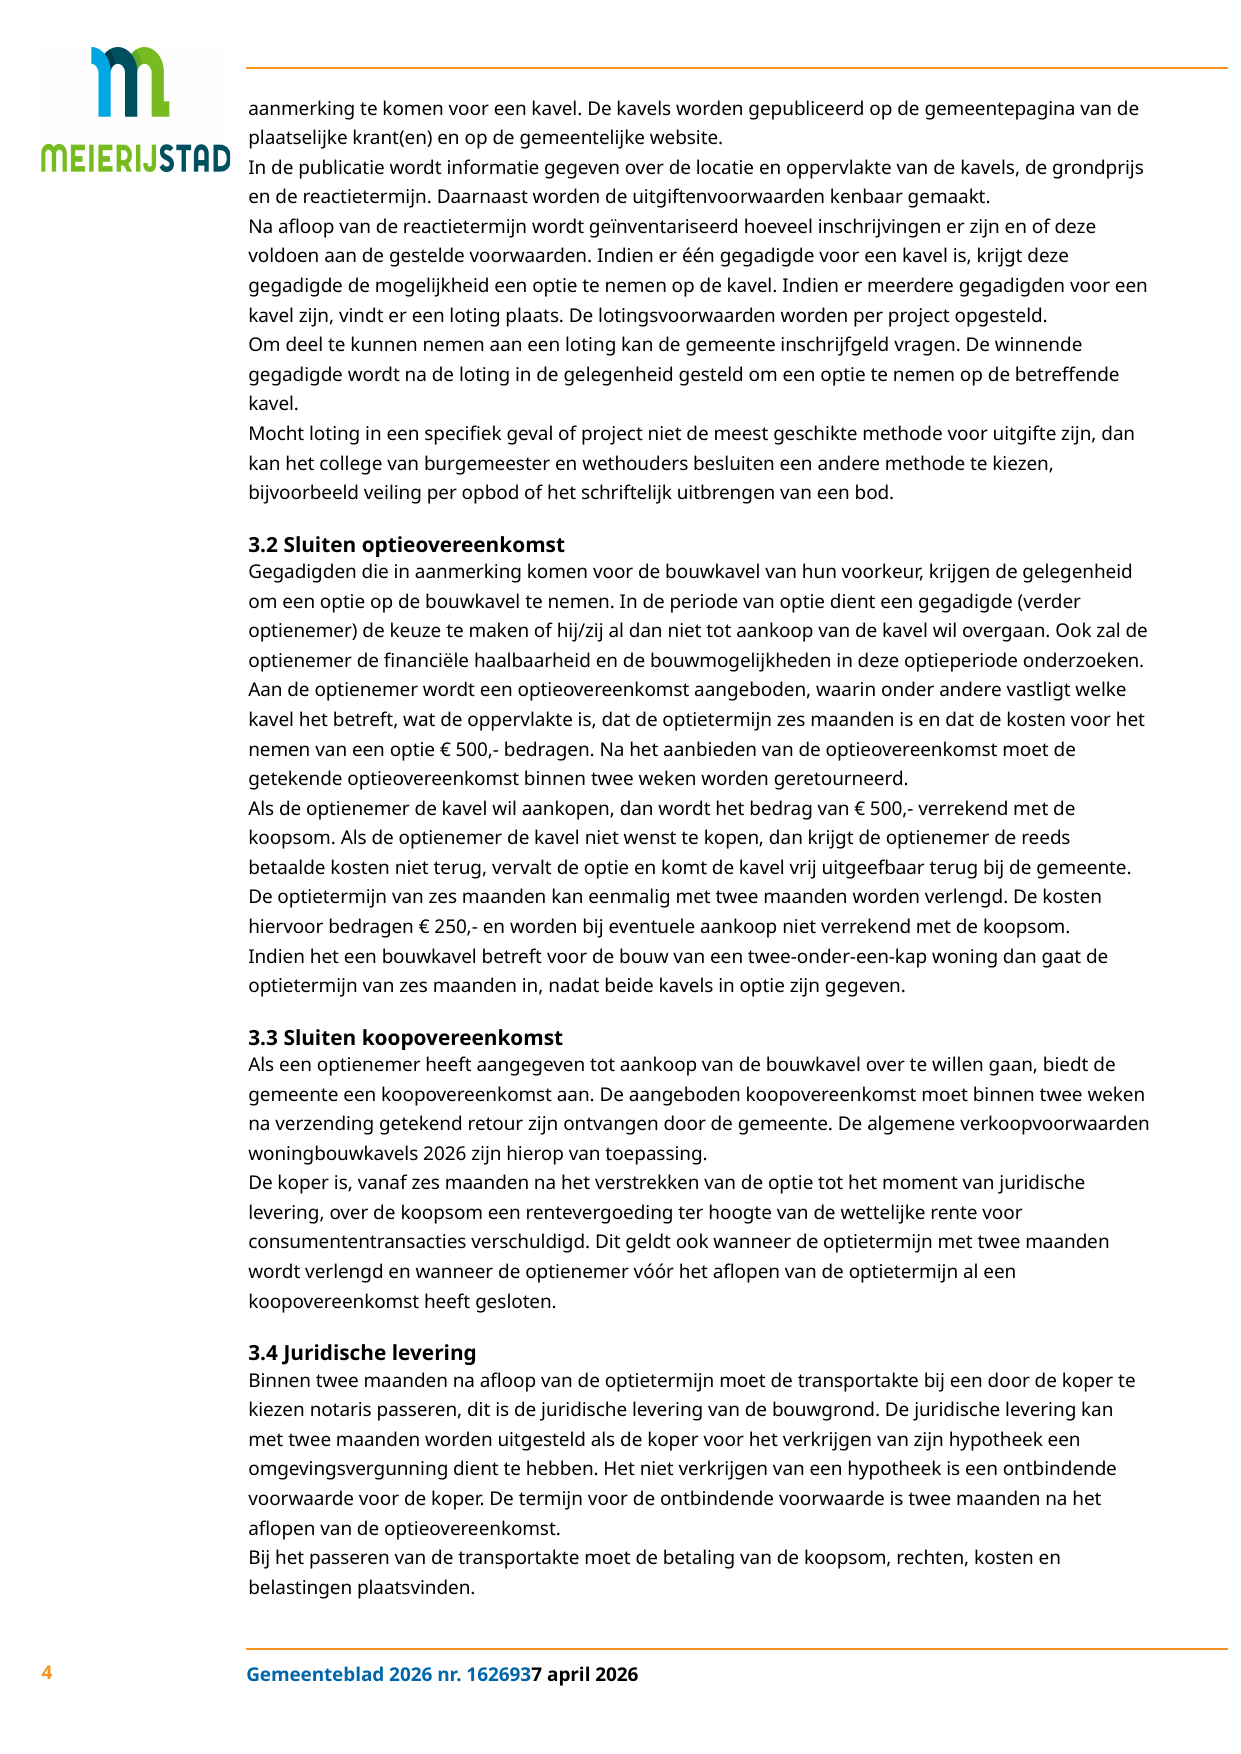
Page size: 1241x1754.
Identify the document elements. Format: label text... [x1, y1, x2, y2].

text Na afloop van de reactietermijn wordt geïnventariseerd hoeveel inschrijvingen er zijn en of deze voldoen aan de gestelde voorwaarden. Indien er één gegadigde voor een kavel is, krijgt deze gegadigde de mogelijkheid een optie te nemen op de kavel. Indien er meerdere gegadigden voor een kavel zijn, vindt er een loting plaats. De lotingsvoorwaarden worden per project opgesteld. [248, 213, 1152, 328]
text 3.3 Sluiten koopovereenkomst [248, 1023, 1152, 1051]
text De optietermijn van zes maanden kan eenmalig met twee maanden worden verlengd. De kosten hiervoor bedragen € 250,- en worden bij eventuele aankoop niet verrekend met de koopsom. [248, 884, 1152, 939]
text Als de optienemer de kavel wil aankopen, dan wordt het bedrag van € 500,- verrekend met de koopsom. Als de optienemer de kavel niet wenst te kopen, dan krijgt de optienemer de reeds betaalde kosten niet terug, vervalt de optie en komt de kavel vrij uitgeefbaar terug bij de gemeente. [248, 795, 1152, 880]
text Binnen twee maanden na afloop van de optietermijn moet de transportakte bij een door de koper te kiezen notaris passeren, dit is de juridische levering van de bouwgrond. De juridische levering kan met twee maanden worden uitgesteld als de koper voor het verkrijgen van zijn hypotheek een omgevingsvergunning dient te hebben. Het niet verkrijgen van een hypotheek is een ontbindende voorwaarde voor de koper. De termijn voor de ontbindende voorwaarde is twee maanden na het aflopen van de optieovereenkomst. [248, 1367, 1152, 1540]
text aanmerking te komen voor een kavel. De kavels worden gepubliceerd op de gemeentepagina van de plaatselijke krant(en) en op de gemeentelijke website. [248, 95, 1152, 150]
text 3.4 Juridische levering [248, 1338, 1152, 1367]
text Als een optienemer heeft aangegeven tot aankoop van de bouwkavel over te willen gaan, biedt de gemeente een koopovereenkomst aan. De aangeboden koopovereenkomst moet binnen twee weken na verzending getekend retour zijn ontvangen door de gemeente. De algemene verkoopvoorwaarden woningbouwkavels 2026 zijn hierop van toepassing. [248, 1051, 1152, 1166]
text 3.2 Sluiten optieovereenkomst [248, 530, 1152, 558]
picture [41, 47, 231, 172]
text In de publicatie wordt informatie gegeven over de locatie en oppervlakte van de kavels, de grondprijs en de reactietermijn. Daarnaast worden de uitgiftenvoorwaarden kenbaar gemaakt. [248, 154, 1152, 209]
text Aan de optienemer wordt een optieovereenkomst aangeboden, waarin onder andere vastligt welke kavel het betreft, wat de oppervlakte is, dat de optietermijn zes maanden is en dat de kosten voor het nemen van een optie € 500,- bedragen. Na het aanbieden van de optieovereenkomst moet de getekende optieovereenkomst binnen twee weken worden geretourneerd. [248, 677, 1152, 791]
text Indien het een bouwkavel betreft voor de bouw van een twee-onder-een-kap woning dan gaat de optietermijn van zes maanden in, nadat beide kavels in optie zijn gegeven. [248, 943, 1152, 998]
text Gegadigden die in aanmerking komen voor de bouwkavel van hun voorkeur, krijgen de gelegenheid om een optie op de bouwkavel te nemen. In de periode van optie dient een gegadigde (verder optienemer) de keuze te maken of hij/zij al dan niet tot aankoop van de kavel wil overgaan. Ook zal de optienemer de financiële haalbaarheid en de bouwmogelijkheden in deze optieperiode onderzoeken. [248, 558, 1152, 673]
text De koper is, vanaf zes maanden na het verstrekken van de optie tot het moment van juridische levering, over de koopsom een rentevergoeding ter hoogte van de wettelijke rente voor consumententransacties verschuldigd. Dit geldt ook wanneer de optietermijn met twee maanden wordt verlengd en wanneer de optienemer vóór het aflopen van de optietermijn al een koopovereenkomst heeft gesloten. [248, 1169, 1152, 1314]
text Mocht loting in een specifiek geval of project niet de meest geschikte methode voor uitgifte zijn, dan kan het college van burgemeester en wethouders besluiten een andere methode te kiezen, bijvoorbeeld veiling per opbod of het schriftelijk uitbrengen van een bod. [248, 420, 1152, 505]
text Om deel te kunnen nemen aan een loting kan de gemeente inschrijfgeld vragen. De winnende gegadigde wordt na de loting in de gelegenheid gesteld om een optie te nemen op de betreffende kavel. [248, 331, 1152, 416]
text Bij het passeren van de transportakte moet de betaling van de koopsom, rechten, kosten en belastingen plaatsvinden. [248, 1544, 1152, 1599]
